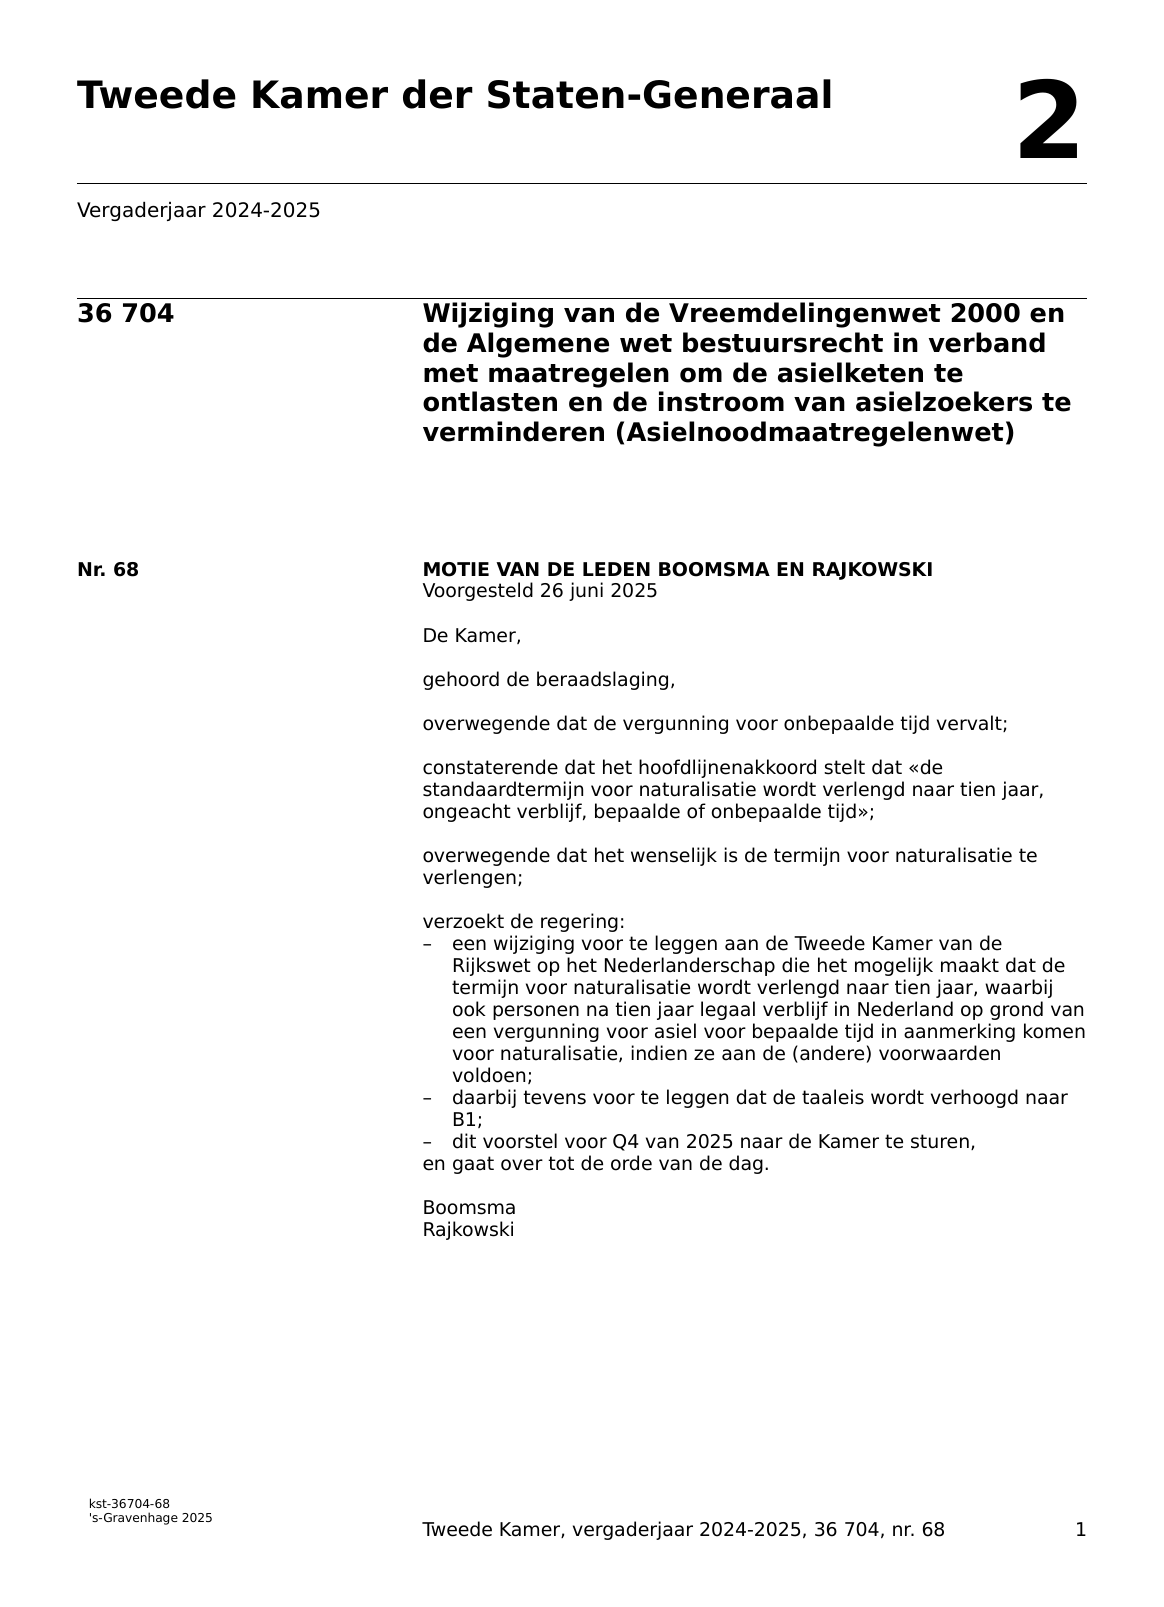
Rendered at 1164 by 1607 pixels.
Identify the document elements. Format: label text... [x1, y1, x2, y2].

text constaterende dat het hoofdlijnenakkoord stelt dat «de standaardtermijn voor naturalisatie wordt verlengd naar tien jaar, ongeacht verblijf, bepaalde of onbepaalde tijd»; [422, 757, 1087, 823]
text De Kamer, [422, 624, 1087, 647]
text verzoekt de regering: [422, 911, 1087, 933]
table_header 2 [886, 59, 1087, 183]
text en gaat over tot de orde van de dag. [422, 1153, 1087, 1175]
text – daarbij tevens voor te leggen dat de taaleis wordt verhoogd naar B1; [422, 1087, 1087, 1131]
subtitle 36 704 Wijziging van de Vreemdelingenwet 2000 en de Algemene wet bestuursrecht in verband met maatregelen om de asielketen te ontlasten en de instroom van asielzoekers te verminderen (Asielnoodmaatregelenwet) [77, 299, 1087, 447]
text – een wijziging voor te leggen aan de Tweede Kamer van de Rijkswet op het Nederlanderschap die het mogelijk maakt dat de termijn voor naturalisatie wordt verlengd naar tien jaar, waarbij ook personen na tien jaar legaal verblijf in Nederland op grond van een vergunning voor asiel voor bepaalde tijd in aanmerking komen voor naturalisatie, indien ze aan de (andere) voorwaarden voldoen; [422, 933, 1087, 1087]
table_header Tweede Kamer der Staten-Generaal [77, 59, 886, 183]
text overwegende dat het wenselijk is de termijn voor naturalisatie te verlengen; [422, 845, 1087, 889]
text Boomsma [422, 1197, 1087, 1219]
text gehoord de beraadslaging, [422, 669, 1087, 691]
text kst-36704-68 [88, 1497, 323, 1511]
text overwegende dat de vergunning voor onbepaalde tijd vervalt; [422, 713, 1087, 735]
text Voorgesteld 26 juni 2025 [422, 580, 1087, 602]
subtitle Nr. 68 MOTIE VAN DE LEDEN BOOMSMA EN RAJKOWSKI [77, 558, 1087, 580]
table_cell Vergaderjaar 2024-2025 [77, 184, 1087, 298]
text 's-Gravenhage 2025 [88, 1511, 323, 1525]
text – dit voorstel voor Q4 van 2025 naar de Kamer te sturen, [422, 1131, 1087, 1153]
text Rajkowski [422, 1219, 1087, 1241]
